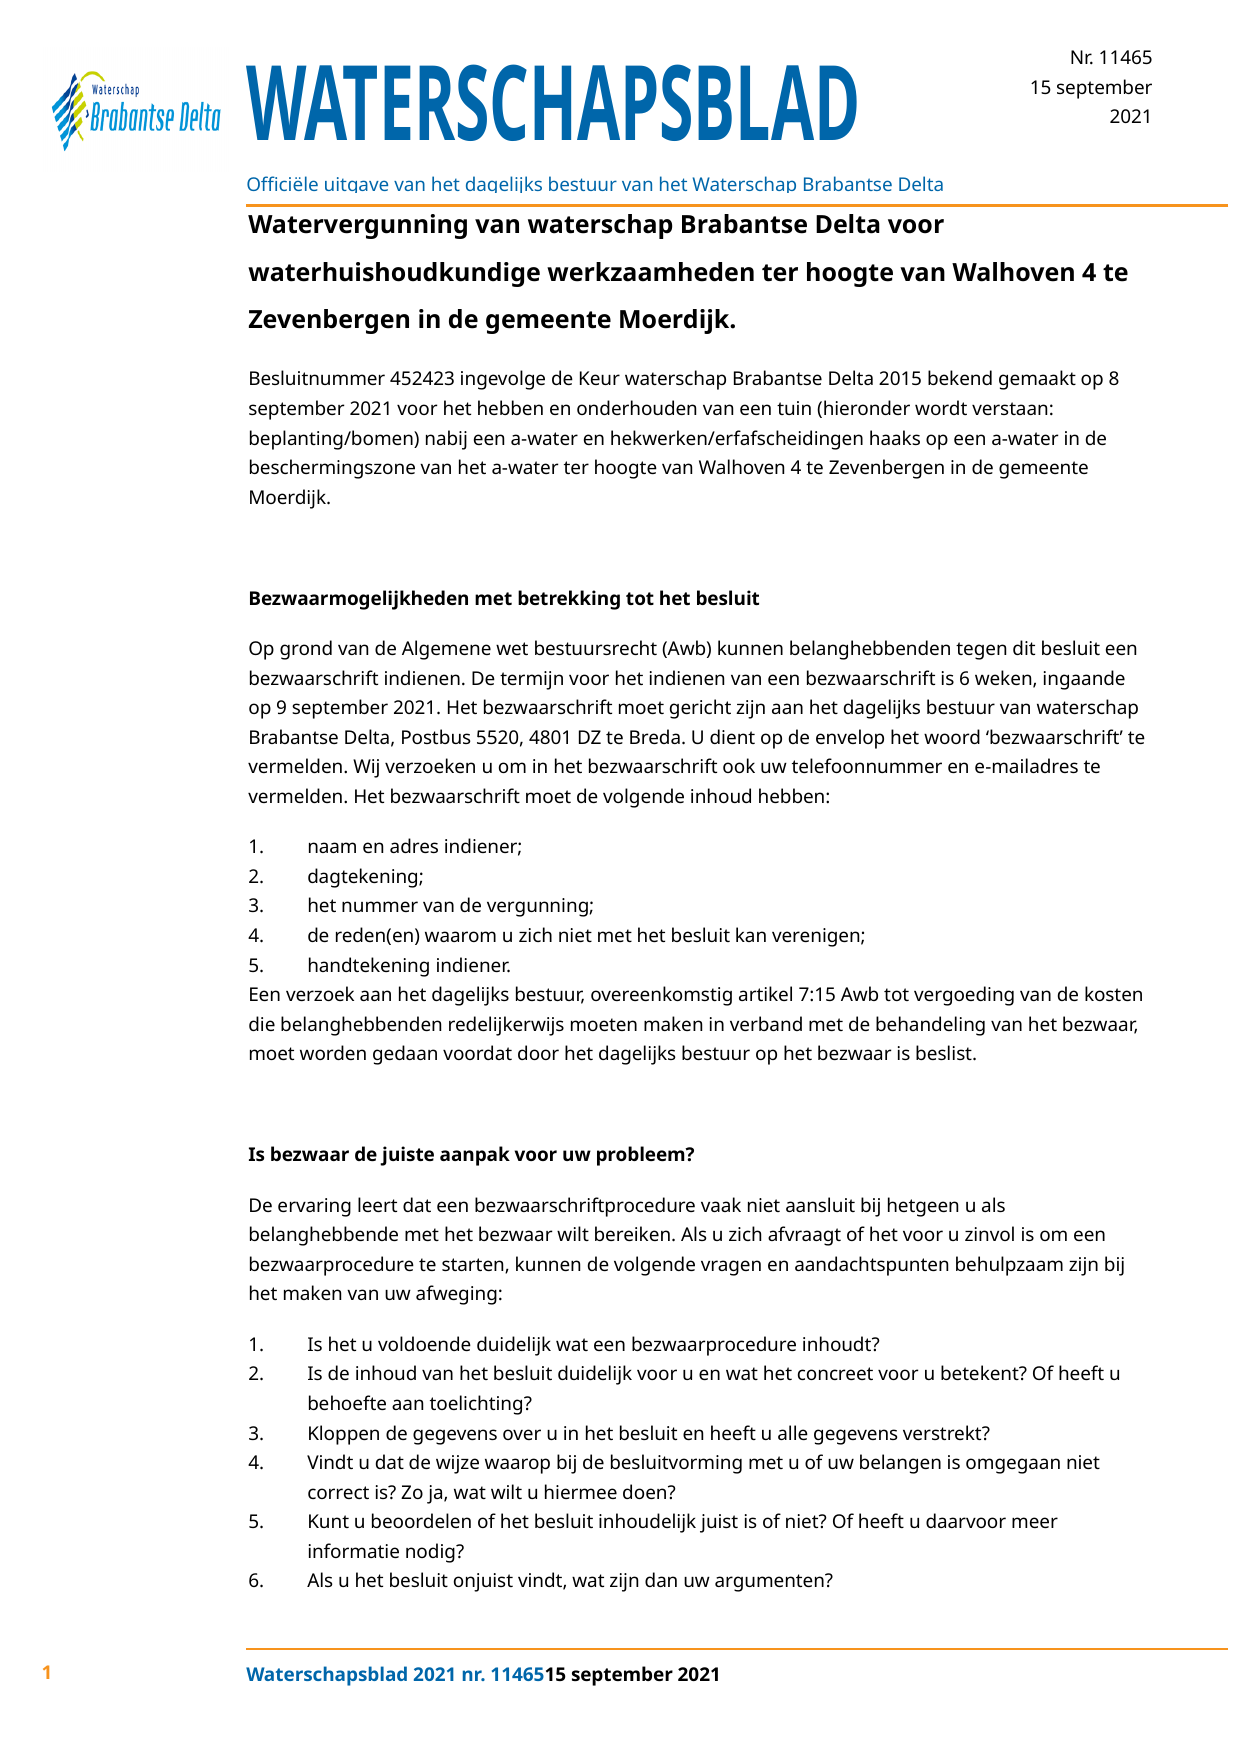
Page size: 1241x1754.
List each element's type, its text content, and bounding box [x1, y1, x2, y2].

list dagtekening; [248, 863, 1152, 889]
list naam en adres indiener; [248, 833, 1152, 859]
text Besluitnummer 452423 ingevolge de Keur waterschap Brabantse Delta 2015 bekend gemaakt op 8 september 2021 voor het hebben en onderhouden van een tuin (hieronder wordt verstaan: beplanting/bomen) nabij een a-water en hekwerken/erfafscheidingen haaks op een a-water in de beschermingszone van het a-water ter hoogte van Walhoven 4 te Zevenbergen in de gemeente Moerdijk. [248, 366, 1152, 509]
text Watervergunning van waterschap Brabantse Delta voor waterhuishoudkundige werkzaamheden ter hoogte van Walhoven 4 te Zevenbergen in de gemeente Moerdijk. [248, 207, 1152, 336]
picture [41, 47, 231, 172]
text Is bezwaar de juiste aanpak voor uw probleem? [248, 1141, 1152, 1167]
list Kunt u beoordelen of het besluit inhoudelijk juist is of niet? Of heeft u daarvoor meer informatie nodig? [248, 1508, 1152, 1564]
list de reden(en) waarom u zich niet met het besluit kan verenigen; [248, 922, 1152, 948]
list Is de inhoud van het besluit duidelijk voor u en wat het concreet voor u betekent? Of heeft u behoefte aan toelichting? [248, 1361, 1152, 1416]
text Een verzoek aan het dagelijks bestuur, overeenkomstig artikel 7:15 Awb tot vergoeding van de kosten die belanghebbenden redelijkerwijs moeten maken in verband met de behandeling van het bezwaar, moet worden gedaan voordat door het dagelijks bestuur op het bezwaar is beslist. [248, 981, 1152, 1066]
list het nummer van de vergunning; [248, 893, 1152, 918]
text Bezwaarmogelijkheden met betrekking tot het besluit [248, 585, 1152, 610]
list Is het u voldoende duidelijk wat een bezwaarprocedure inhoudt? [248, 1331, 1152, 1357]
list handtekening indiener. [248, 952, 1152, 977]
text De ervaring leert dat een bezwaarschriftprocedure vaak niet aansluit bij hetgeen u als belanghebbende met het bezwaar wilt bereiken. Als u zich afvraagt of het voor u zinvol is om een bezwaarprocedure te starten, kunnen de volgende vragen en aandachtspunten behulpzaam zijn bij het maken van uw afweging: [248, 1192, 1152, 1306]
text Op grond van de Algemene wet bestuursrecht (Awb) kunnen belanghebbenden tegen dit besluit een bezwaarschrift indienen. De termijn voor het indienen van een bezwaarschrift is 6 weken, ingaande op 9 september 2021. Het bezwaarschrift moet gericht zijn aan het dagelijks bestuur van waterschap Brabantse Delta, Postbus 5520, 4801 DZ te Breda. U dient op de envelop het woord ‘bezwaarschrift’ te vermelden. Wij verzoeken u om in het bezwaarschrift ook uw telefoonnummer en e‑mailadres te vermelden. Het bezwaarschrift moet de volgende inhoud hebben: [248, 635, 1152, 809]
list Vindt u dat de wijze waarop bij de besluitvorming met u of uw belangen is omgegaan niet correct is? Zo ja, wat wilt u hiermee doen? [248, 1449, 1152, 1504]
list Kloppen de gegevens over u in het besluit en heeft u alle gegevens verstrekt? [248, 1420, 1152, 1445]
list Als u het besluit onjuist vindt, wat zijn dan uw argumenten? [248, 1568, 1152, 1593]
